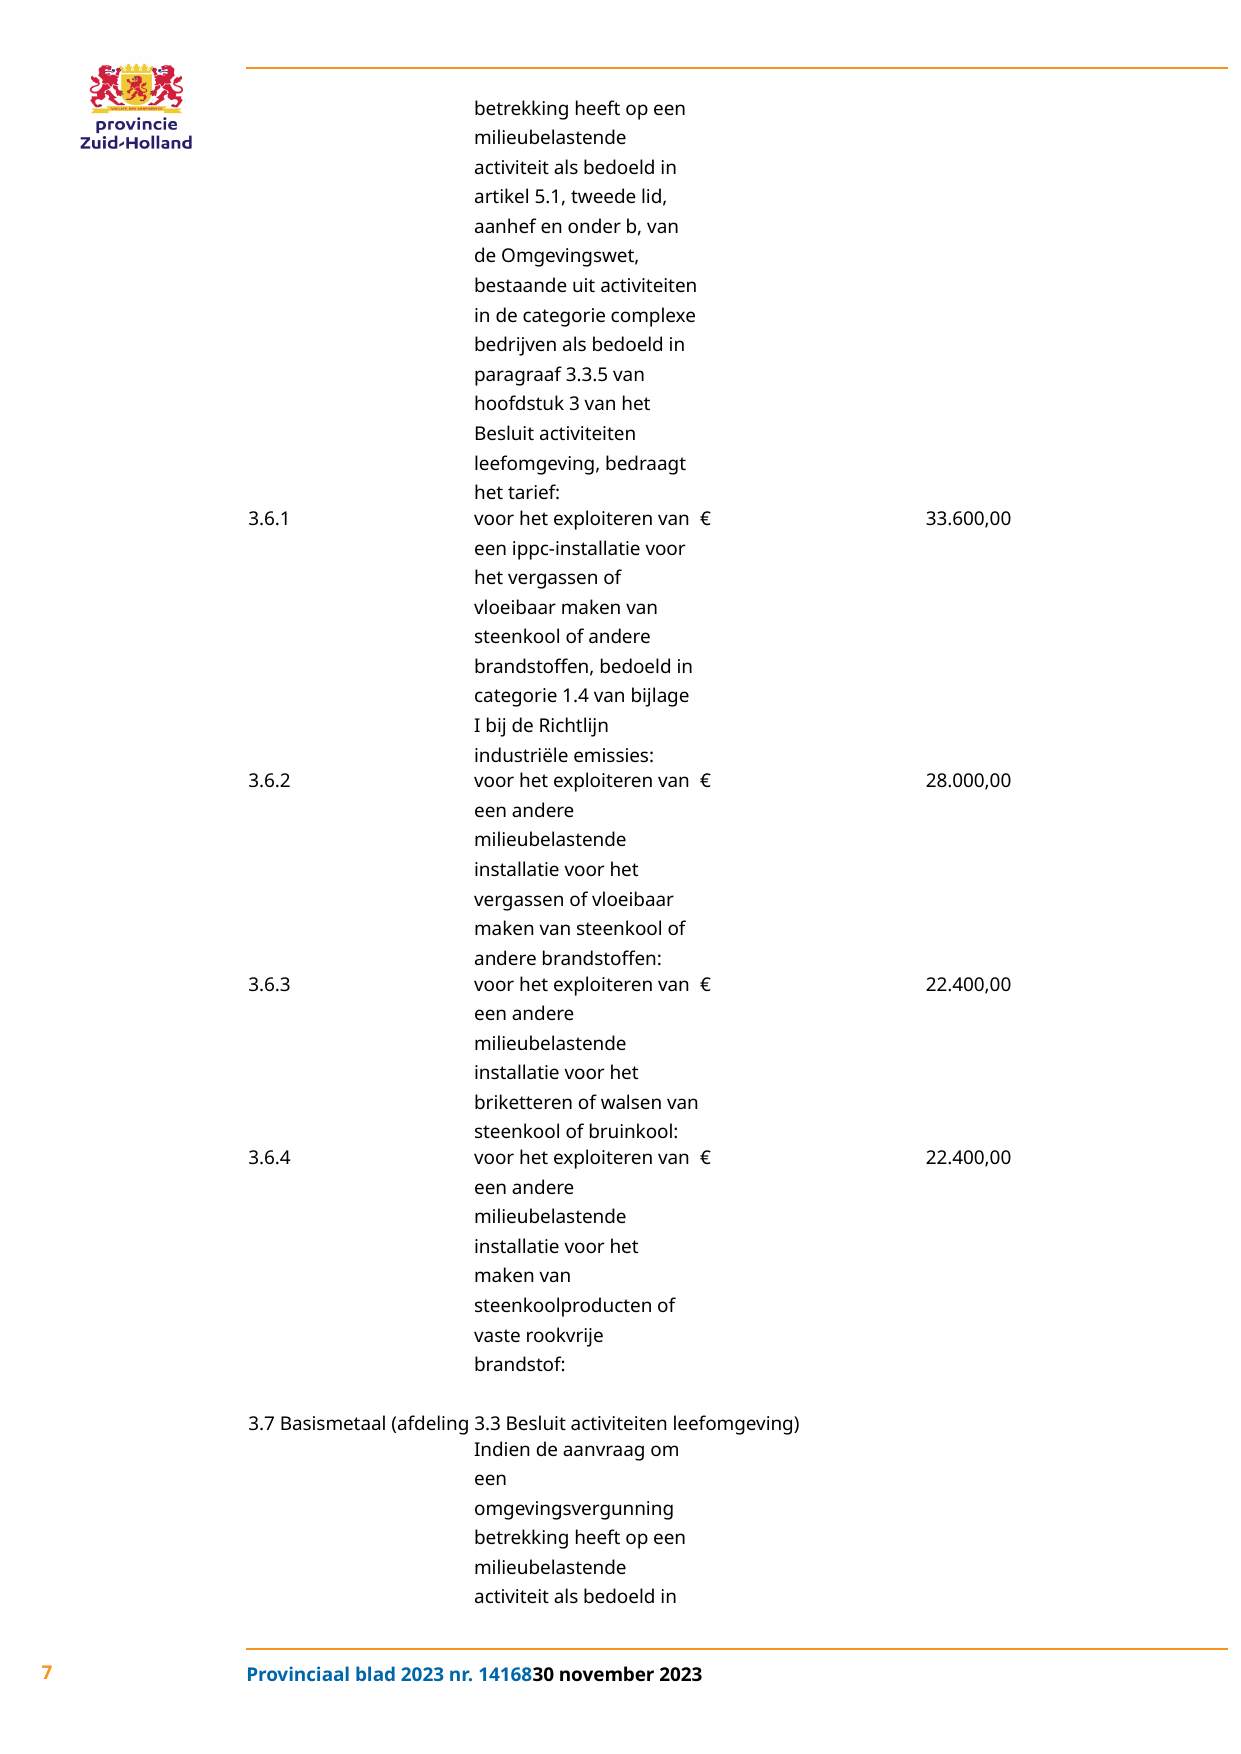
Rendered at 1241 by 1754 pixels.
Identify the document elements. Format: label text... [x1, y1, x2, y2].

table_cell € [700, 768, 926, 971]
table_cell 3.6.2 [248, 768, 474, 971]
table_cell 3.6.4 [248, 1144, 474, 1377]
table_cell 22.400,00 [926, 1144, 1152, 1377]
table_cell [926, 95, 1152, 505]
table_cell voor het exploiteren van een ippc-installatie voor het vergassen of vloeibaar maken van steenkool of andere brandstoffen, bedoeld in categorie 1.4 van bijlage I bij de Richtlijn industriële emissies: [474, 505, 700, 767]
table_cell [700, 1436, 926, 1609]
table_cell [926, 1436, 1152, 1609]
table_cell € [700, 1144, 926, 1377]
picture [41, 47, 231, 172]
table_cell Indien de aanvraag om een omgevingsvergunning betrekking heeft op een milieubelastende activiteit als bedoeld in [474, 1436, 700, 1609]
table_cell 3.6.3 [248, 971, 474, 1144]
table_cell [700, 95, 926, 505]
table_cell voor het exploiteren van een andere milieubelastende installatie voor het briketteren of walsen van steenkool of bruinkool: [474, 971, 700, 1144]
table_header 3.7 Basismetaal (afdeling 3.3 Besluit activiteiten leefomgeving) [248, 1410, 1152, 1436]
table_cell 22.400,00 [926, 971, 1152, 1144]
table_cell voor het exploiteren van een andere milieubelastende installatie voor het maken van steenkoolproducten of vaste rookvrije brandstof: [474, 1144, 700, 1377]
table_cell betrekking heeft op een milieubelastende activiteit als bedoeld in artikel 5.1, tweede lid, aanhef en onder b, van de Omgevingswet, bestaande uit activiteiten in de categorie complexe bedrijven als bedoeld in paragraaf 3.3.5 van hoofdstuk 3 van het Besluit activiteiten leefomgeving, bedraagt het tarief: [474, 95, 700, 505]
table_cell 28.000,00 [926, 768, 1152, 971]
table_cell 33.600,00 [926, 505, 1152, 767]
table_cell € [700, 505, 926, 767]
table_cell voor het exploiteren van een andere milieubelastende installatie voor het vergassen of vloeibaar maken van steenkool of andere brandstoffen: [474, 768, 700, 971]
table_cell [248, 95, 474, 505]
table_cell 3.6.1 [248, 505, 474, 767]
table_cell € [700, 971, 926, 1144]
table_cell [248, 1436, 474, 1609]
